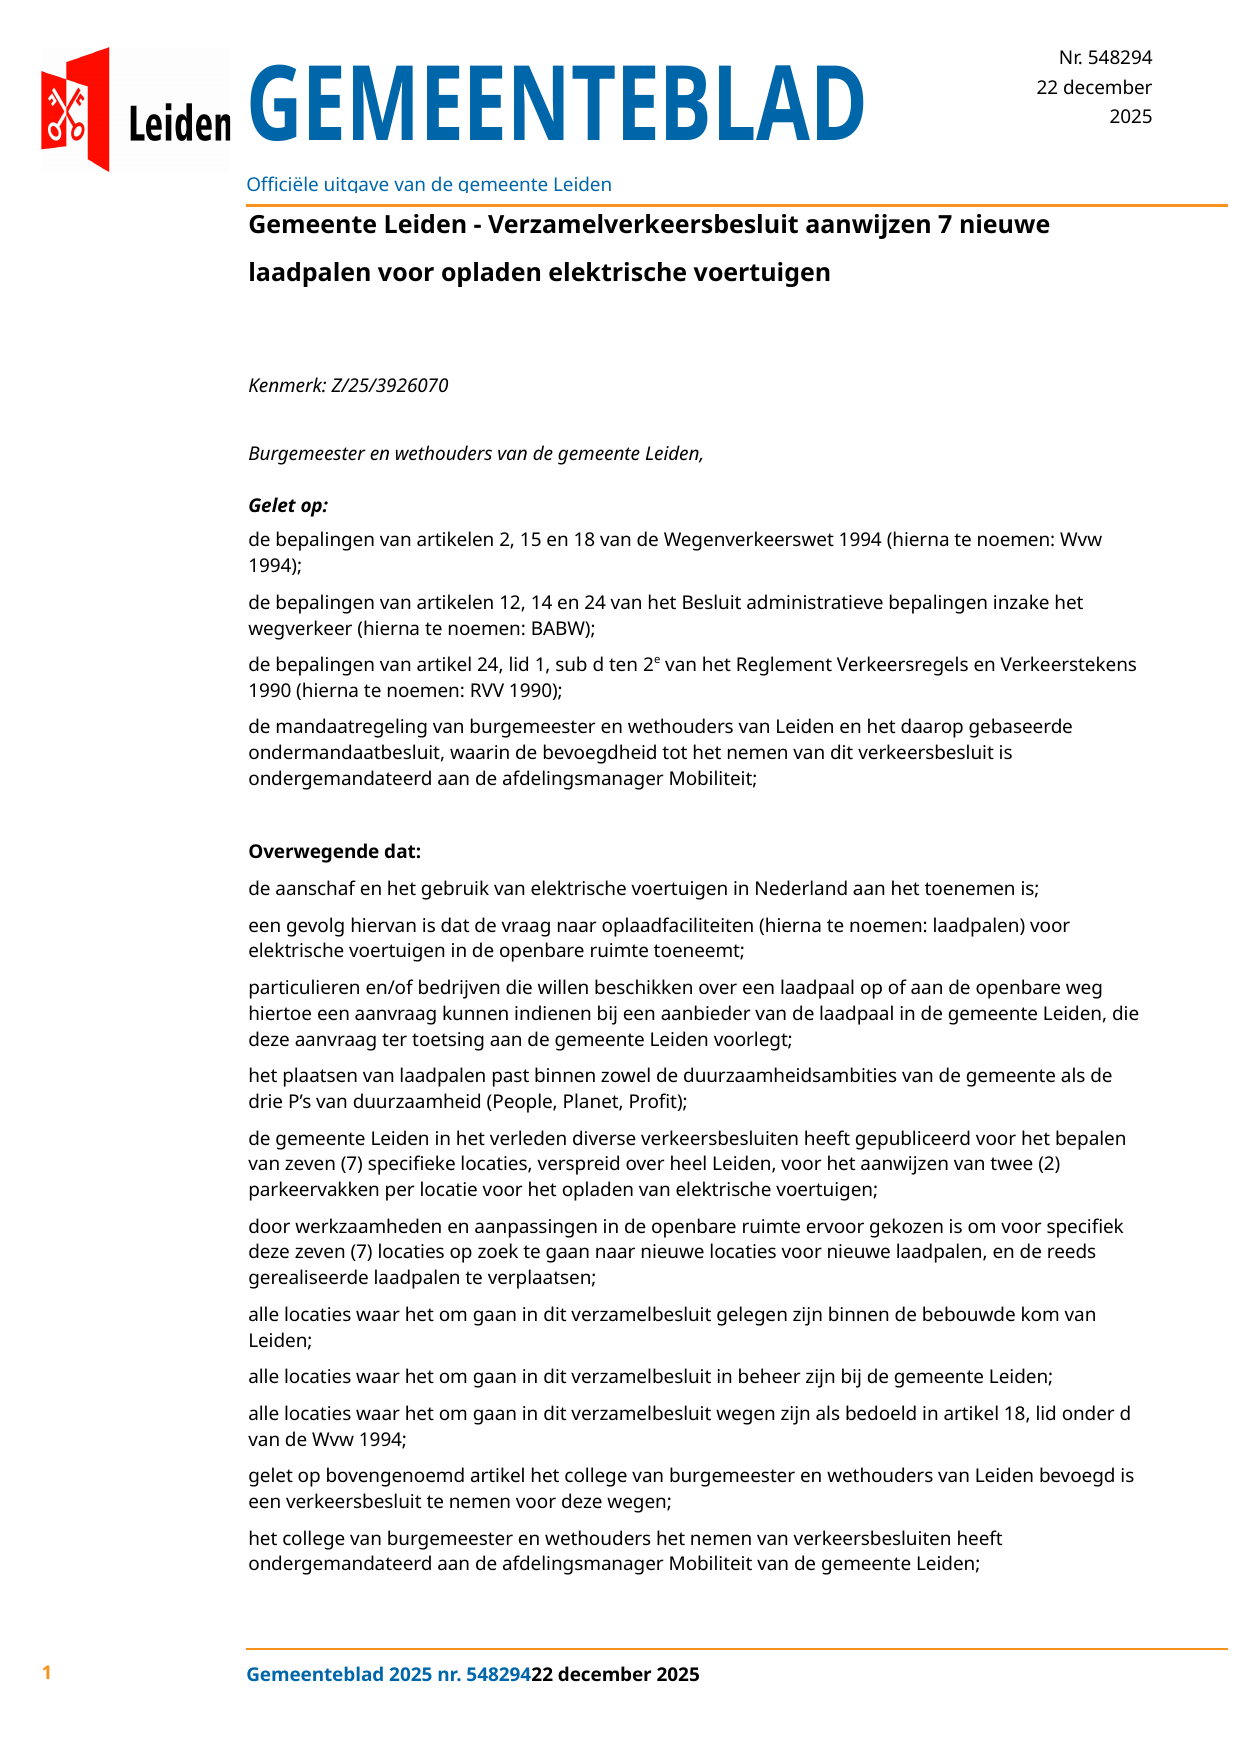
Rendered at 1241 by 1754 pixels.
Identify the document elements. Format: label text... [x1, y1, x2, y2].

text de bepalingen van artikel 24, lid 1, sub d ten 2e van het Reglement Verkeersregels en Verkeerstekens 1990 (hierna te noemen: RVV 1990); [248, 651, 1152, 703]
text de aanschaf en het gebruik van elektrische voertuigen in Nederland aan het toenemen is; [248, 875, 1152, 901]
text het college van burgemeester en wethouders het nemen van verkeersbesluiten heeft ondergemandateerd aan de afdelingsmanager Mobiliteit van de gemeente Leiden; [248, 1525, 1152, 1576]
text alle locaties waar het om gaan in dit verzamelbesluit wegen zijn als bedoeld in artikel 18, lid onder d van de Wvw 1994; [248, 1400, 1152, 1452]
text door werkzaamheden en aanpassingen in de openbare ruimte ervoor gekozen is om voor specifiek deze zeven (7) locaties op zoek te gaan naar nieuwe locaties voor nieuwe laadpalen, en de reeds gerealiseerde laadpalen te verplaatsen; [248, 1213, 1152, 1290]
text alle locaties waar het om gaan in dit verzamelbesluit gelegen zijn binnen de bebouwde kom van Leiden; [248, 1301, 1152, 1352]
text de gemeente Leiden in het verleden diverse verkeersbesluiten heeft gepubliceerd voor het bepalen van zeven (7) specifieke locaties, verspreid over heel Leiden, voor het aanwijzen van twee (2) parkeervakken per locatie voor het opladen van elektrische voertuigen; [248, 1125, 1152, 1202]
text het plaatsen van laadpalen past binnen zowel de duurzaamheidsambities van de gemeente als de drie P’s van duurzaamheid (People, Planet, Profit); [248, 1062, 1152, 1114]
text Burgemeester en wethouders van de gemeente Leiden, [248, 440, 1152, 465]
text de mandaatregeling van burgemeester en wethouders van Leiden en het daarop gebaseerde ondermandaatbesluit, waarin de bevoegdheid tot het nemen van dit verkeersbesluit is ondergemandateerd aan de afdelingsmanager Mobiliteit; [248, 714, 1152, 791]
text alle locaties waar het om gaan in dit verzamelbesluit in beheer zijn bij de gemeente Leiden; [248, 1363, 1152, 1389]
text Gemeente Leiden - Verzamelverkeersbesluit aanwijzen 7 nieuwe laadpalen voor opladen elektrische voertuigen [248, 207, 1152, 288]
text de bepalingen van artikelen 2, 15 en 18 van de Wegenverkeerswet 1994 (hierna te noemen: Wvw 1994); [248, 527, 1152, 578]
text particulieren en/of bedrijven die willen beschikken over een laadpaal op of aan de openbare weg hiertoe een aanvraag kunnen indienen bij een aanbieder van de laadpaal in de gemeente Leiden, die deze aanvraag ter toetsing aan de gemeente Leiden voorlegt; [248, 974, 1152, 1051]
text Gelet op: [248, 492, 1152, 518]
text gelet op bovengenoemd artikel het college van burgemeester en wethouders van Leiden bevoegd is een verkeersbesluit te nemen voor deze wegen; [248, 1462, 1152, 1514]
text Kenmerk: Z/25/3926070 [248, 372, 1152, 398]
text Overwegende dat: [248, 838, 1152, 864]
text een gevolg hiervan is dat de vraag naar oplaadfaciliteiten (hierna te noemen: laadpalen) voor elektrische voertuigen in de openbare ruimte toeneemt; [248, 912, 1152, 963]
picture [41, 47, 231, 172]
text de bepalingen van artikelen 12, 14 en 24 van het Besluit administratieve bepalingen inzake het wegverkeer (hierna te noemen: BABW); [248, 589, 1152, 640]
